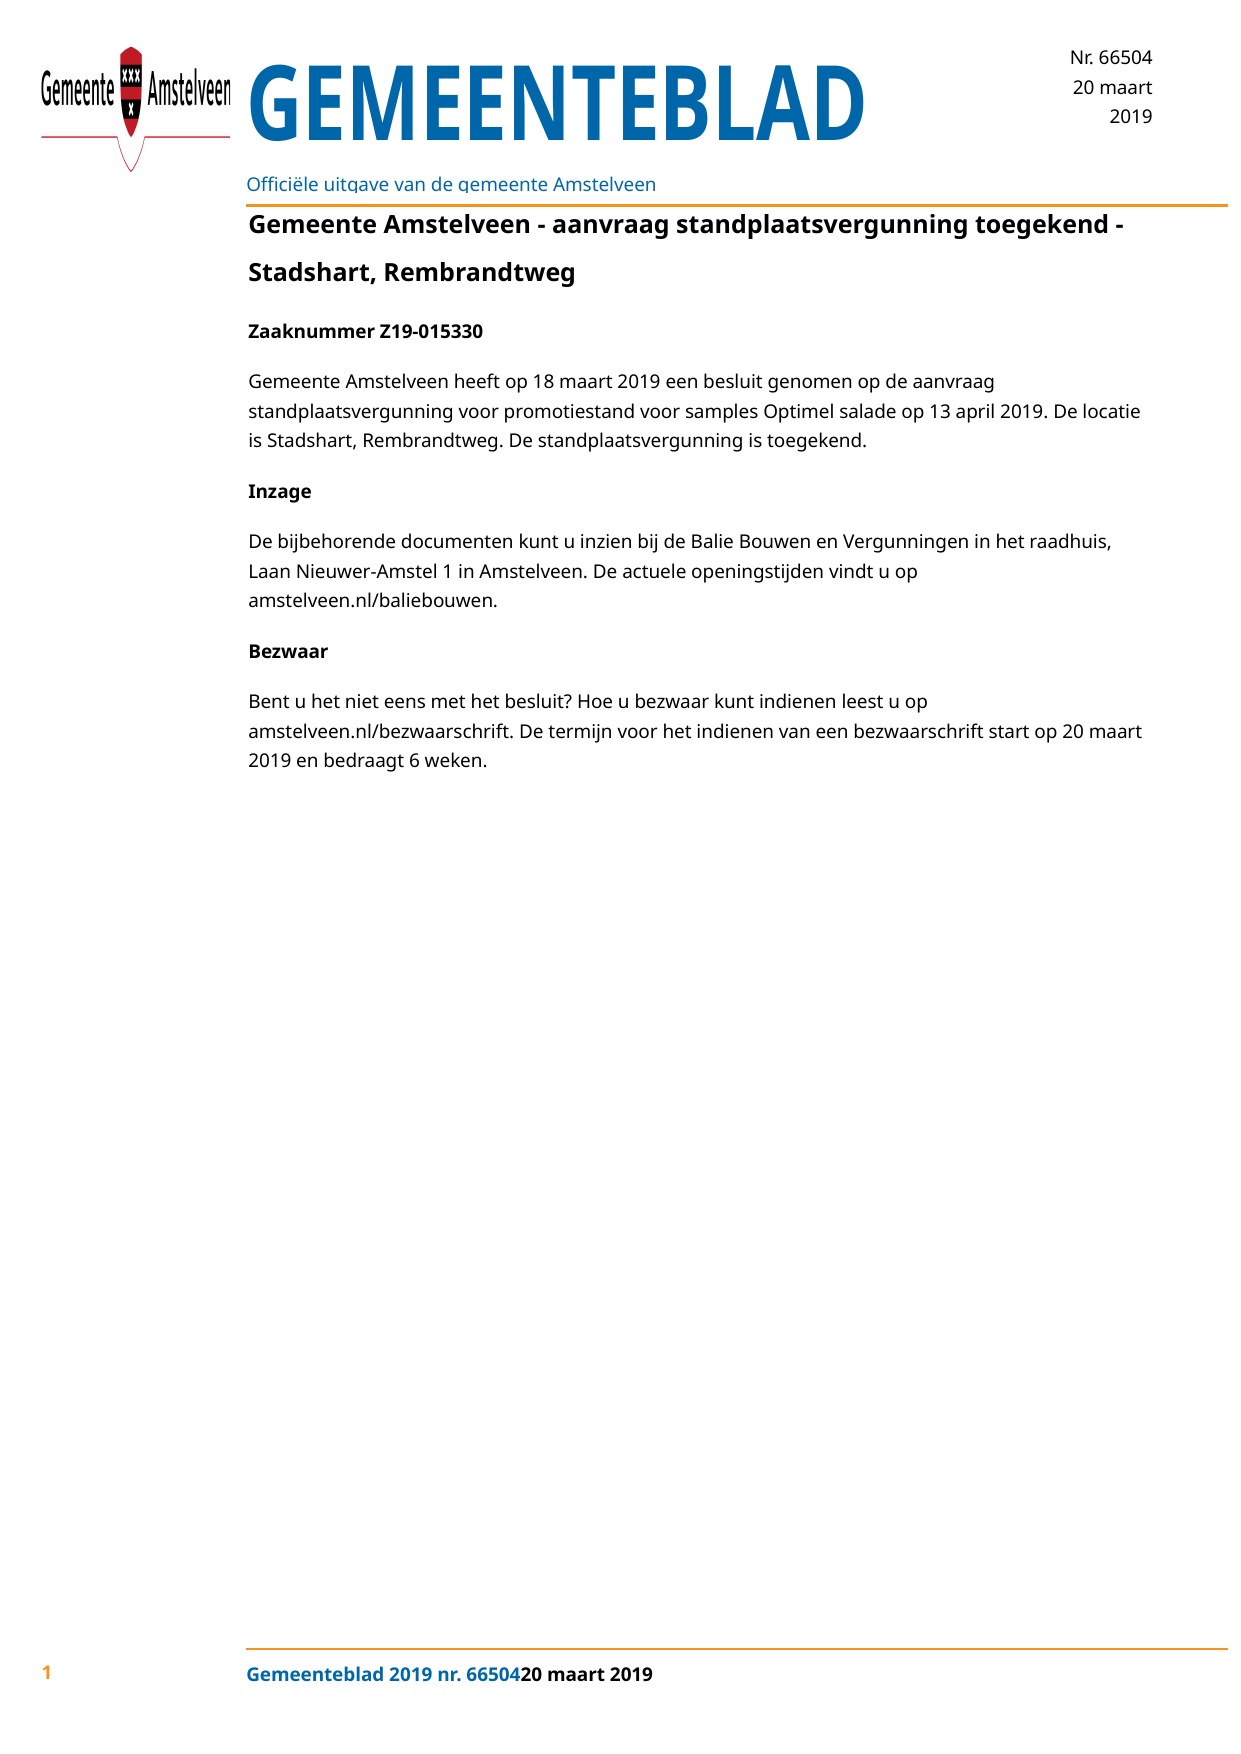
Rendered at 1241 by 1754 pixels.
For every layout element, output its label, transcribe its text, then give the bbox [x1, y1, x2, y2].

text Gemeente Amstelveen heeft op 18 maart 2019 een besluit genomen op de aanvraag standplaatsvergunning voor promotiestand voor samples Optimel salade op 13 april 2019. De locatie is Stadshart, Rembrandtweg. De standplaatsvergunning is toegekend. [248, 368, 1152, 453]
text Inzage [248, 478, 1152, 504]
text Zaaknummer Z19-015330 [248, 318, 1152, 344]
picture [41, 47, 231, 172]
text Bent u het niet eens met het besluit? Hoe u bezwaar kunt indienen leest u op amstelveen.nl/bezwaarschrift. De termijn voor het indienen van een bezwaarschrift start op 20 maart 2019 en bedraagt 6 weken. [248, 688, 1152, 773]
text De bijbehorende documenten kunt u inzien bij de Balie Bouwen en Vergunningen in het raadhuis, Laan Nieuwer-Amstel 1 in Amstelveen. De actuele openingstijden vindt u op amstelveen.nl/baliebouwen. [248, 528, 1152, 613]
text Bezwaar [248, 638, 1152, 664]
text Gemeente Amstelveen - aanvraag standplaatsvergunning toegekend - Stadshart, Rembrandtweg [248, 207, 1152, 288]
